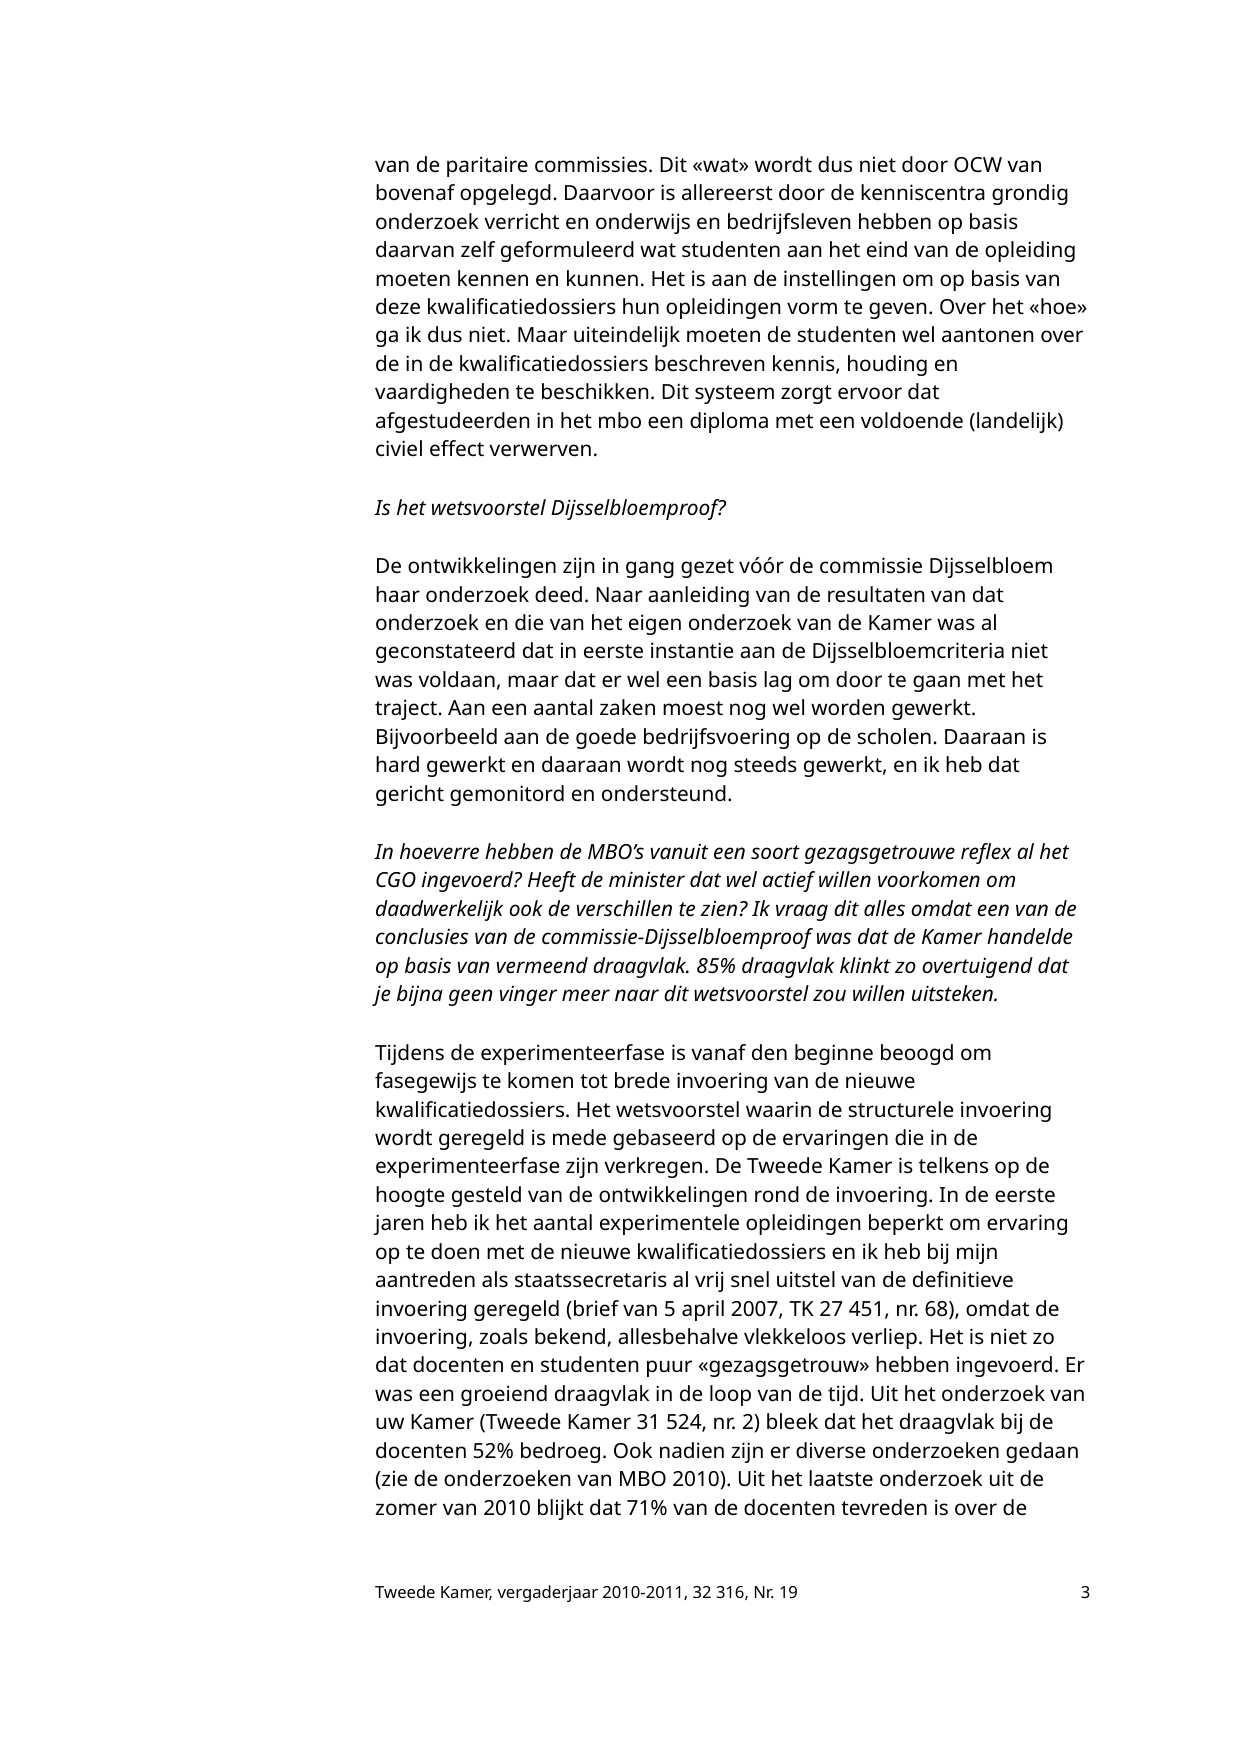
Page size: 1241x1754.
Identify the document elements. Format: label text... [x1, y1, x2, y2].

text In hoeverre hebben de MBO’s vanuit een soort gezagsgetrouwe reflex al het CGO ingevoerd? Heeft de minister dat wel actief willen voorkomen om daadwerkelijk ook de verschillen te zien? Ik vraag dit alles omdat een van de conclusies van de commissie-Dijsselbloemproof was dat de Kamer handelde op basis van vermeend draagvlak. 85% draagvlak klinkt zo overtuigend dat je bijna geen vinger meer naar dit wetsvoorstel zou willen uitsteken. [375, 837, 1090, 1008]
text van de paritaire commissies. Dit «wat» wordt dus niet door OCW van bovenaf opgelegd. Daarvoor is allereerst door de kenniscentra grondig onderzoek verricht en onderwijs en bedrijfsleven hebben op basis daarvan zelf geformuleerd wat studenten aan het eind van de opleiding moeten kennen en kunnen. Het is aan de instellingen om op basis van deze kwalificatiedossiers hun opleidingen vorm te geven. Over het «hoe» ga ik dus niet. Maar uiteindelijk moeten de studenten wel aantonen over de in de kwalificatiedossiers beschreven kennis, houding en vaardigheden te beschikken. Dit systeem zorgt ervoor dat afgestudeerden in het mbo een diploma met een voldoende (landelijk) civiel effect verwerven. [375, 150, 1090, 463]
text Tijdens de experimenteerfase is vanaf den beginne beoogd om fasegewijs te komen tot brede invoering van de nieuwe kwalificatiedossiers. Het wetsvoorstel waarin de structurele invoering wordt geregeld is mede gebaseerd op de ervaringen die in de experimenteerfase zijn verkregen. De Tweede Kamer is telkens op de hoogte gesteld van de ontwikkelingen rond de invoering. In de eerste jaren heb ik het aantal experimentele opleidingen beperkt om ervaring op te doen met de nieuwe kwalificatiedossiers en ik heb bij mijn aantreden als staatssecretaris al vrij snel uitstel van de definitieve invoering geregeld (brief van 5 april 2007, TK 27 451, nr. 68), omdat de invoering, zoals bekend, allesbehalve vlekkeloos verliep. Het is niet zo dat docenten en studenten puur «gezagsgetrouw» hebben ingevoerd. Er was een groeiend draagvlak in de loop van de tijd. Uit het onderzoek van uw Kamer (Tweede Kamer 31 524, nr. 2) bleek dat het draagvlak bij de docenten 52% bedroeg. Ook nadien zijn er diverse onderzoeken gedaan (zie de onderzoeken van MBO 2010). Uit het laatste onderzoek uit de zomer van 2010 blijkt dat 71% van de docenten tevreden is over de [375, 1038, 1090, 1521]
text De ontwikkelingen zijn in gang gezet vóór de commissie Dijsselbloem haar onderzoek deed. Naar aanleiding van de resultaten van dat onderzoek en die van het eigen onderzoek van de Kamer was al geconstateerd dat in eerste instantie aan de Dijsselbloemcriteria niet was voldaan, maar dat er wel een basis lag om door te gaan met het traject. Aan een aantal zaken moest nog wel worden gewerkt. Bijvoorbeeld aan de goede bedrijfsvoering op de scholen. Daaraan is hard gewerkt en daaraan wordt nog steeds gewerkt, en ik heb dat gericht gemonitord en ondersteund. [375, 551, 1090, 807]
text Is het wetsvoorstel Dijsselbloemproof? [375, 493, 1090, 521]
